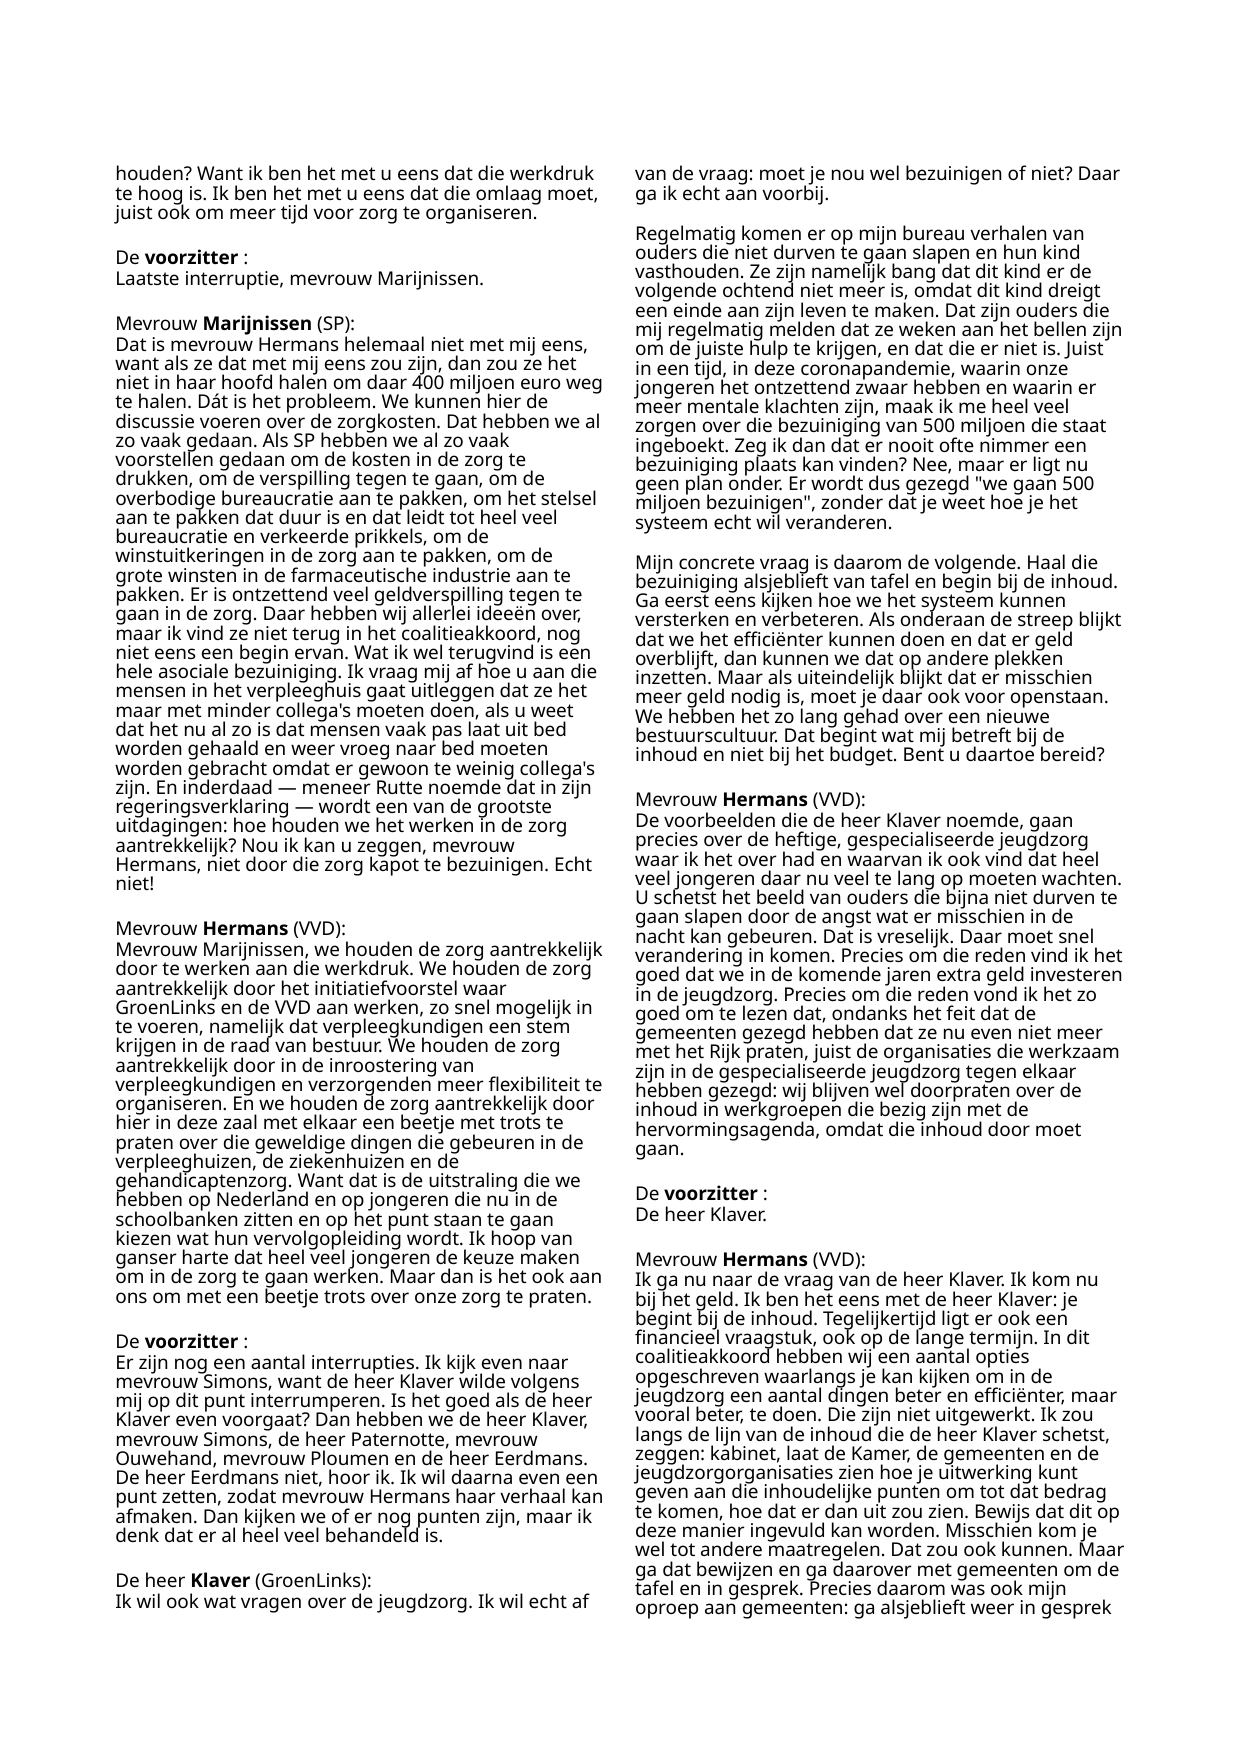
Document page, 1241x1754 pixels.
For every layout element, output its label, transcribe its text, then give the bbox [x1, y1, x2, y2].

text houden? Want ik ben het met u eens dat die werkdruk te hoog is. Ik ben het met u eens dat die omlaag moet, juist ook om meer tijd voor zorg te organiseren. [115, 165, 605, 223]
text De voorzitter : [115, 244, 605, 270]
text De voorzitter : [635, 1180, 1125, 1206]
text Mevrouw Hermans (VVD): [115, 915, 605, 941]
text De heer Klaver. [635, 1206, 1125, 1225]
text Ik ga nu naar de vraag van de heer Klaver. Ik kom nu bij het geld. Ik ben het eens met de heer Klaver: je begint bij de inhoud. Tegelijkertijd ligt er ook een financieel vraagstuk, ook op de lange termijn. In dit coalitieakkoord hebben wij een aantal opties opgeschreven waarlangs je kan kijken om in de jeugdzorg een aantal dingen beter en efficiënter, maar vooral beter, te doen. Die zijn niet uitgewerkt. Ik zou langs de lijn van de inhoud die de heer Klaver schetst, zeggen: kabinet, laat de Kamer, de gemeenten en de jeugdzorgorganisaties zien hoe je uitwerking kunt geven aan die inhoudelijke punten om tot dat bedrag te komen, hoe dat er dan uit zou zien. Bewijs dat dit op deze manier ingevuld kan worden. Misschien kom je wel tot andere maatregelen. Dat zou ook kunnen. Maar ga dat bewijzen en ga daarover met gemeenten om de tafel en in gesprek. Precies daarom was ook mijn oproep aan gemeenten: ga alsjeblieft weer in gesprek [635, 1271, 1125, 1618]
text De voorbeelden die de heer Klaver noemde, gaan precies over de heftige, gespecialiseerde jeugdzorg waar ik het over had en waarvan ik ook vind dat heel veel jongeren daar nu veel te lang op moeten wachten. U schetst het beeld van ouders die bijna niet durven te gaan slapen door de angst wat er misschien in de nacht kan gebeuren. Dat is vreselijk. Daar moet snel verandering in komen. Precies om die reden vind ik het goed dat we in de komende jaren extra geld investeren in de jeugdzorg. Precies om die reden vond ik het zo goed om te lezen dat, ondanks het feit dat de gemeenten gezegd hebben dat ze nu even niet meer met het Rijk praten, juist de organisaties die werkzaam zijn in de gespecialiseerde jeugdzorg tegen elkaar hebben gezegd: wij blijven wel doorpraten over de inhoud in werkgroepen die bezig zijn met de hervormingsagenda, omdat die inhoud door moet gaan. [635, 812, 1125, 1159]
text Mijn concrete vraag is daarom de volgende. Haal die bezuiniging alsjeblieft van tafel en begin bij de inhoud. Ga eerst eens kijken hoe we het systeem kunnen versterken en verbeteren. Als onderaan de streep blijkt dat we het efficiënter kunnen doen en dat er geld overblijft, dan kunnen we dat op andere plekken inzetten. Maar als uiteindelijk blijkt dat er misschien meer geld nodig is, moet je daar ook voor openstaan. We hebben het zo lang gehad over een nieuwe bestuurscultuur. Dat begint wat mij betreft bij de inhoud en niet bij het budget. Bent u daartoe bereid? [635, 554, 1125, 766]
text Regelmatig komen er op mijn bureau verhalen van ouders die niet durven te gaan slapen en hun kind vasthouden. Ze zijn namelijk bang dat dit kind er de volgende ochtend niet meer is, omdat dit kind dreigt een einde aan zijn leven te maken. Dat zijn ouders die mij regelmatig melden dat ze weken aan het bellen zijn om de juiste hulp te krijgen, en dat die er niet is. Juist in een tijd, in deze coronapandemie, waarin onze jongeren het ontzettend zwaar hebben en waarin er meer mentale klachten zijn, maak ik me heel veel zorgen over die bezuiniging van 500 miljoen die staat ingeboekt. Zeg ik dan dat er nooit ofte nimmer een bezuiniging plaats kan vinden? Nee, maar er ligt nu geen plan onder. Er wordt dus gezegd "we gaan 500 miljoen bezuinigen", zonder dat je weet hoe je het systeem echt wil veranderen. [635, 224, 1125, 533]
text Mevrouw Hermans (VVD): [635, 1246, 1125, 1271]
text Mevrouw Hermans (VVD): [635, 786, 1125, 812]
text Dat is mevrouw Hermans helemaal niet met mij eens, want als ze dat met mij eens zou zijn, dan zou ze het niet in haar hoofd halen om daar 400 miljoen euro weg te halen. Dát is het probleem. We kunnen hier de discussie voeren over de zorgkosten. Dat hebben we al zo vaak gedaan. Als SP hebben we al zo vaak voorstellen gedaan om de kosten in de zorg te drukken, om de verspilling tegen te gaan, om de overbodige bureaucratie aan te pakken, om het stelsel aan te pakken dat duur is en dat leidt tot heel veel bureaucratie en verkeerde prikkels, om de winstuitkeringen in de zorg aan te pakken, om de grote winsten in de farmaceutische industrie aan te pakken. Er is ontzettend veel geldverspilling tegen te gaan in de zorg. Daar hebben wij allerlei ideeën over, maar ik vind ze niet terug in het coalitieakkoord, nog niet eens een begin ervan. Wat ik wel terugvind is een hele asociale bezuiniging. Ik vraag mij af hoe u aan die mensen in het verpleeghuis gaat uitleggen dat ze het maar met minder collega's moeten doen, als u weet dat het nu al zo is dat mensen vaak pas laat uit bed worden gehaald en weer vroeg naar bed moeten worden gebracht omdat er gewoon te weinig collega's zijn. En inderdaad — meneer Rutte noemde dat in zijn regeringsverklaring — wordt een van de grootste uitdagingen: hoe houden we het werken in de zorg aantrekkelijk? Nou ik kan u zeggen, mevrouw Hermans, niet door die zorg kapot te bezuinigen. Echt niet! [115, 336, 605, 894]
text Ik wil ook wat vragen over de jeugdzorg. Ik wil echt af [115, 1593, 605, 1612]
text van de vraag: moet je nou wel bezuinigen of niet? Daar ga ik echt aan voorbij. [635, 165, 1125, 204]
text Er zijn nog een aantal interrupties. Ik kijk even naar mevrouw Simons, want de heer Klaver wilde volgens mij op dit punt interrumperen. Is het goed als de heer Klaver even voorgaat? Dan hebben we de heer Klaver, mevrouw Simons, de heer Paternotte, mevrouw Ouwehand, mevrouw Ploumen en de heer Eerdmans. De heer Eerdmans niet, hoor ik. Ik wil daarna even een punt zetten, zodat mevrouw Hermans haar verhaal kan afmaken. Dan kijken we of er nog punten zijn, maar ik denk dat er al heel veel behandeld is. [115, 1354, 605, 1546]
text De voorzitter : [115, 1328, 605, 1354]
text De heer Klaver (GroenLinks): [115, 1567, 605, 1593]
text Mevrouw Marijnissen (SP): [115, 310, 605, 336]
text Mevrouw Marijnissen, we houden de zorg aantrekkelijk door te werken aan die werkdruk. We houden de zorg aantrekkelijk door het initiatiefvoorstel waar GroenLinks en de VVD aan werken, zo snel mogelijk in te voeren, namelijk dat verpleegkundigen een stem krijgen in de raad van bestuur. We houden de zorg aantrekkelijk door in de inroostering van verpleegkundigen en verzorgenden meer flexibiliteit te organiseren. En we houden de zorg aantrekkelijk door hier in deze zaal met elkaar een beetje met trots te praten over die geweldige dingen die gebeuren in de verpleeghuizen, de ziekenhuizen en de gehandicaptenzorg. Want dat is de uitstraling die we hebben op Nederland en op jongeren die nu in de schoolbanken zitten en op het punt staan te gaan kiezen wat hun vervolgopleiding wordt. Ik hoop van ganser harte dat heel veel jongeren de keuze maken om in de zorg te gaan werken. Maar dan is het ook aan ons om met een beetje trots over onze zorg te praten. [115, 941, 605, 1307]
text Laatste interruptie, mevrouw Marijnissen. [115, 270, 605, 289]
